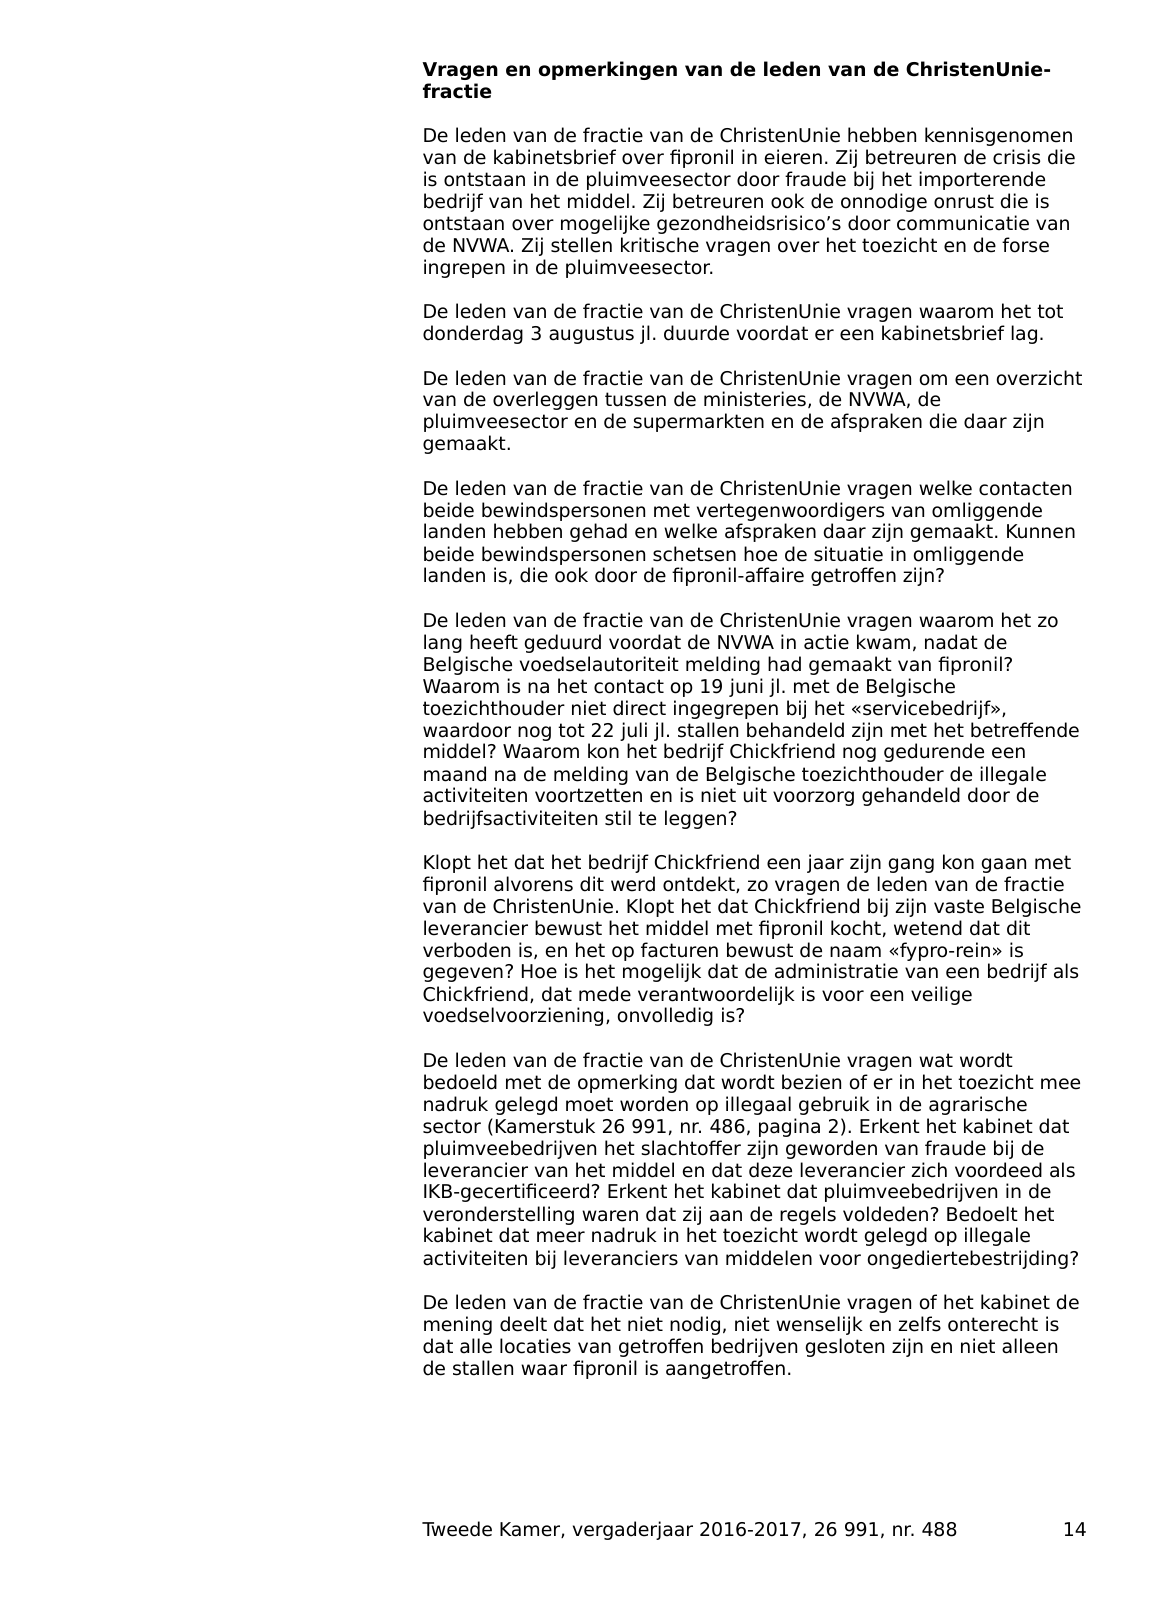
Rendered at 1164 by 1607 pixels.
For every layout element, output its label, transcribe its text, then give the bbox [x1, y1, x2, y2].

subtitle Vragen en opmerkingen van de leden van de ChristenUnie-fractie [422, 59, 1087, 103]
text Klopt het dat het bedrijf Chickfriend een jaar zijn gang kon gaan met fipronil alvorens dit werd ontdekt, zo vragen de leden van de fractie van de ChristenUnie. Klopt het dat Chickfriend bij zijn vaste Belgische leverancier bewust het middel met fipronil kocht, wetend dat dit verboden is, en het op facturen bewust de naam «fypro-rein» is gegeven? Hoe is het mogelijk dat de administratie van een bedrijf als Chickfriend, dat mede verantwoordelijk is voor een veilige voedselvoorziening, onvolledig is? [422, 852, 1087, 1027]
text De leden van de fractie van de ChristenUnie hebben kennisgenomen van de kabinetsbrief over fipronil in eieren. Zij betreuren de crisis die is ontstaan in de pluimveesector door fraude bij het importerende bedrijf van het middel. Zij betreuren ook de onnodige onrust die is ontstaan over mogelijke gezondheidsrisico’s door communicatie van de NVWA. Zij stellen kritische vragen over het toezicht en de forse ingrepen in de pluimveesector. [422, 125, 1087, 279]
text De leden van de fractie van de ChristenUnie vragen waarom het zo lang heeft geduurd voordat de NVWA in actie kwam, nadat de Belgische voedselautoriteit melding had gemaakt van fipronil? Waarom is na het contact op 19 juni jl. met de Belgische toezichthouder niet direct ingegrepen bij het «servicebedrijf», waardoor nog tot 22 juli jl. stallen behandeld zijn met het betreffende middel? Waarom kon het bedrijf Chickfriend nog gedurende een maand na de melding van de Belgische toezichthouder de illegale activiteiten voortzetten en is niet uit voorzorg gehandeld door de bedrijfsactiviteiten stil te leggen? [422, 609, 1087, 829]
text De leden van de fractie van de ChristenUnie vragen waarom het tot donderdag 3 augustus jl. duurde voordat er een kabinetsbrief lag. [422, 301, 1087, 345]
text De leden van de fractie van de ChristenUnie vragen welke contacten beide bewindspersonen met vertegenwoordigers van omliggende landen hebben gehad en welke afspraken daar zijn gemaakt. Kunnen beide bewindspersonen schetsen hoe de situatie in omliggende landen is, die ook door de fipronil-affaire getroffen zijn? [422, 477, 1087, 587]
text De leden van de fractie van de ChristenUnie vragen of het kabinet de mening deelt dat het niet nodig, niet wenselijk en zelfs onterecht is dat alle locaties van getroffen bedrijven gesloten zijn en niet alleen de stallen waar fipronil is aangetroffen. [422, 1292, 1087, 1379]
text De leden van de fractie van de ChristenUnie vragen om een overzicht van de overleggen tussen de ministeries, de NVWA, de pluimveesector en de supermarkten en de afspraken die daar zijn gemaakt. [422, 367, 1087, 455]
text De leden van de fractie van de ChristenUnie vragen wat wordt bedoeld met de opmerking dat wordt bezien of er in het toezicht mee nadruk gelegd moet worden op illegaal gebruik in de agrarische sector (Kamerstuk 26 991, nr. 486, pagina 2). Erkent het kabinet dat pluimveebedrijven het slachtoffer zijn geworden van fraude bij de leverancier van het middel en dat deze leverancier zich voordeed als IKB-gecertificeerd? Erkent het kabinet dat pluimveebedrijven in de veronderstelling waren dat zij aan de regels voldeden? Bedoelt het kabinet dat meer nadruk in het toezicht wordt gelegd op illegale activiteiten bij leveranciers van middelen voor ongediertebestrijding? [422, 1049, 1087, 1269]
